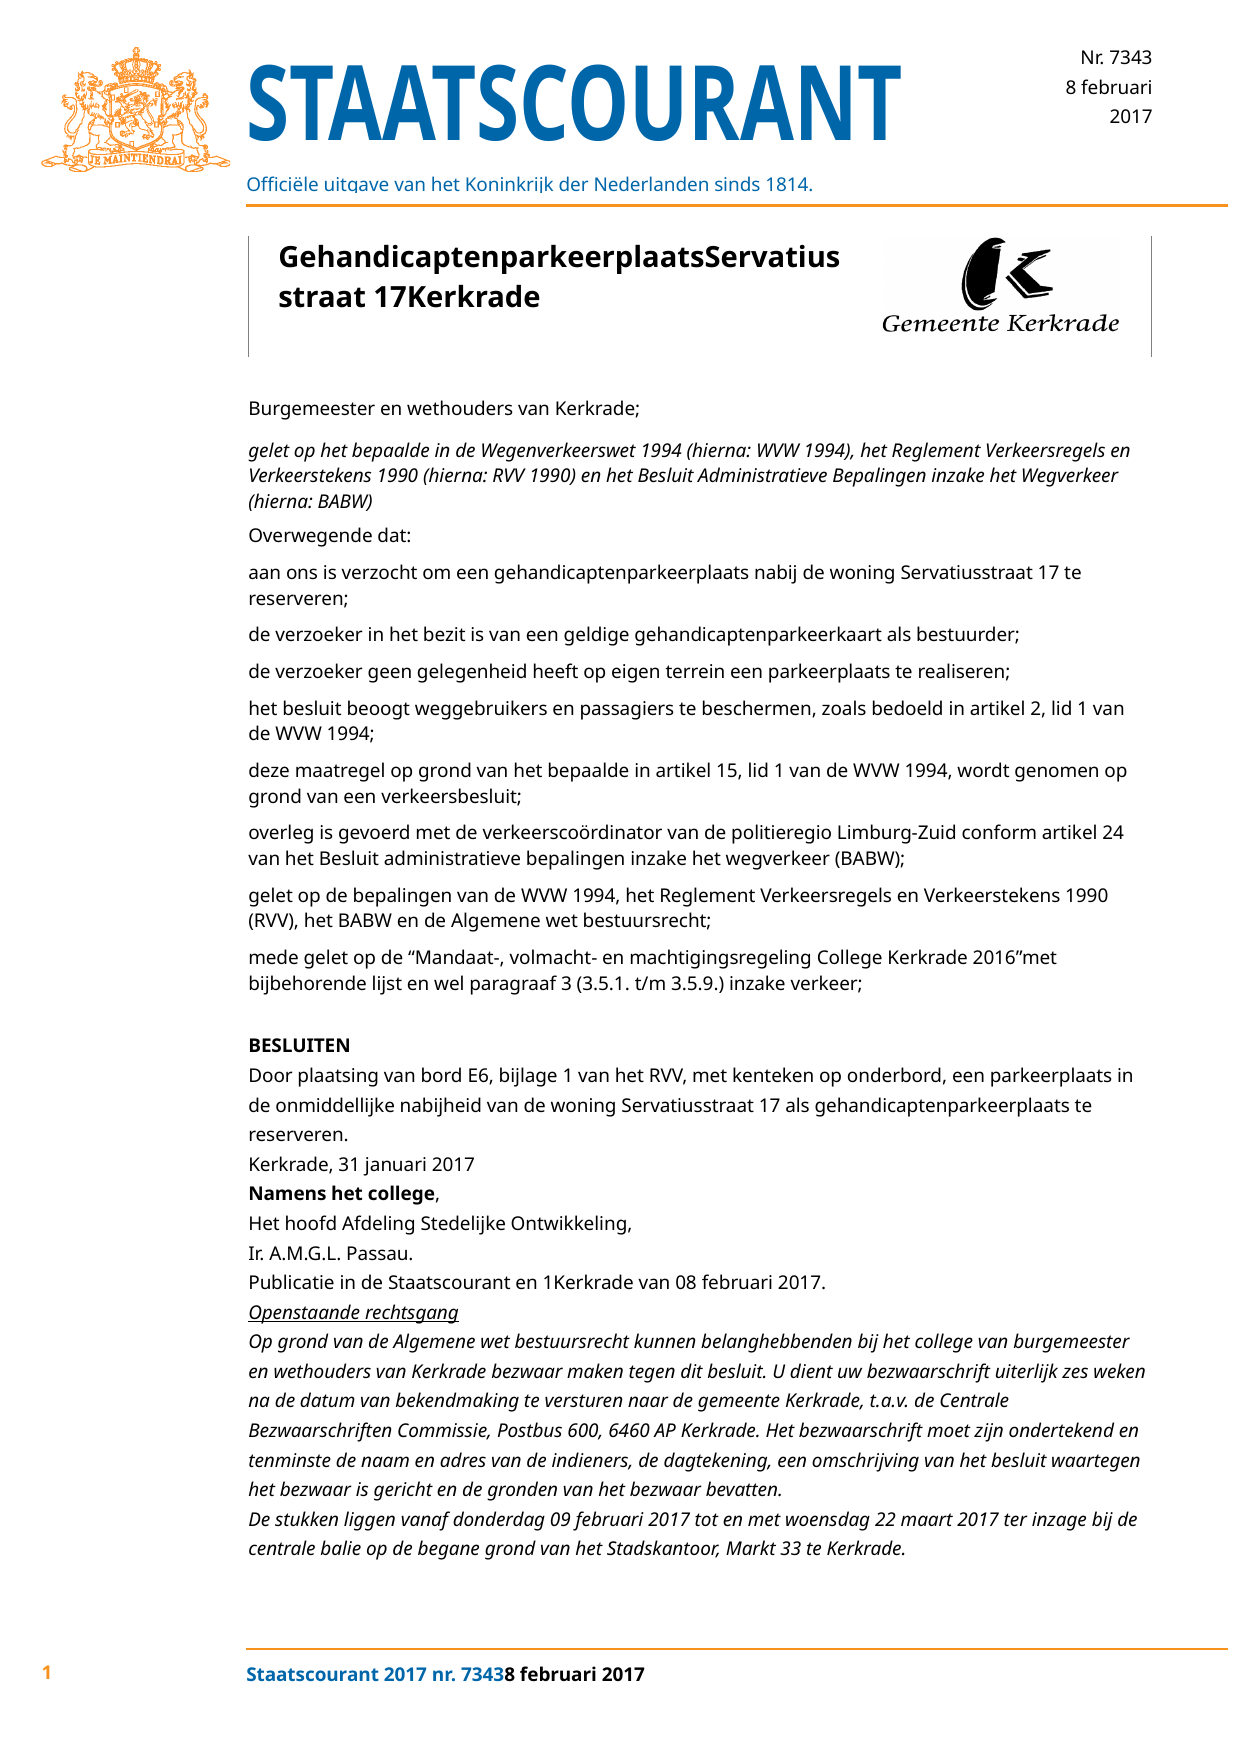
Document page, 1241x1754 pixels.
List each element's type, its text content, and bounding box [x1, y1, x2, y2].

table_header [850, 236, 1151, 357]
text Burgemeester en wethouders van Kerkrade; [248, 395, 1152, 421]
text mede gelet op de “Mandaat-, volmacht- en machtigingsregeling College Kerkrade 2016”met bijbehorende lijst en wel paragraaf 3 (3.5.1. t/m 3.5.9.) inzake verkeer; [248, 944, 1152, 996]
text Kerkrade, 31 januari 2017 [248, 1151, 1152, 1177]
text Namens het college, [248, 1181, 1152, 1206]
text deze maatregel op grond van het bepaalde in artikel 15, lid 1 van de WVW 1994, wordt genomen op grond van een verkeersbesluit; [248, 757, 1152, 808]
text overleg is gevoerd met de verkeerscoördinator van de politieregio Limburg-Zuid conform artikel 24 van het Besluit administratieve bepalingen inzake het wegverkeer (BABW); [248, 819, 1152, 871]
text het besluit beoogt weggebruikers en passagiers te beschermen, zoals bedoeld in artikel 2, lid 1 van de WVW 1994; [248, 695, 1152, 746]
text Overwegende dat: [248, 522, 1152, 548]
picture [882, 236, 1119, 332]
text Openstaande rechtsgang [248, 1299, 1152, 1325]
text Het hoofd Afdeling Stedelijke Ontwikkeling, [248, 1210, 1152, 1236]
text De stukken liggen vanaf donderdag 09 februari 2017 tot en met woensdag 22 maart 2017 ter inzage bij de centrale balie op de begane grond van het Stadskantoor, Markt 33 te Kerkrade. [248, 1506, 1152, 1561]
text Publicatie in de Staatscourant en 1Kerkrade van 08 februari 2017. [248, 1269, 1152, 1295]
text de verzoeker geen gelegenheid heeft op eigen terrein een parkeerplaats te realiseren; [248, 658, 1152, 684]
picture [41, 47, 231, 172]
table_header GehandicaptenparkeerplaatsServatiusstraat 17Kerkrade [249, 236, 850, 357]
text Ir. A.M.G.L. Passau. [248, 1240, 1152, 1266]
text aan ons is verzocht om een gehandicaptenparkeerplaats nabij de woning Servatiusstraat 17 te reserveren; [248, 559, 1152, 610]
text de verzoeker in het bezit is van een geldige gehandicaptenparkeerkaart als bestuurder; [248, 621, 1152, 647]
text Op grond van de Algemene wet bestuursrecht kunnen belanghebbenden bij het college van burgemeester en wethouders van Kerkrade bezwaar maken tegen dit besluit. U dient uw bezwaarschrift uiterlijk zes weken na de datum van bekendmaking te versturen naar de gemeente Kerkrade, t.a.v. de Centrale Bezwaarschriften Commissie, Postbus 600, 6460 AP Kerkrade. Het bezwaarschrift moet zijn ondertekend en tenminste de naam en adres van de indieners, de dagtekening, een omschrijving van het besluit waartegen het bezwaar is gericht en de gronden van het bezwaar bevatten. [248, 1328, 1152, 1502]
text Door plaatsing van bord E6, bijlage 1 van het RVV, met kenteken op onderbord, een parkeerplaats in de onmiddellijke nabijheid van de woning Servatiusstraat 17 als gehandicaptenparkeerplaats te reserveren. [248, 1062, 1152, 1147]
text gelet op het bepaalde in de Wegenverkeerswet 1994 (hierna: WVW 1994), het Reglement Verkeersregels en Verkeerstekens 1990 (hierna: RVV 1990) en het Besluit Administratieve Bepalingen inzake het Wegverkeer (hierna: BABW) [248, 437, 1152, 514]
text BESLUITEN [248, 1033, 1152, 1058]
text gelet op de bepalingen van de WVW 1994, het Reglement Verkeersregels en Verkeerstekens 1990 (RVV), het BABW en de Algemene wet bestuursrecht; [248, 882, 1152, 933]
